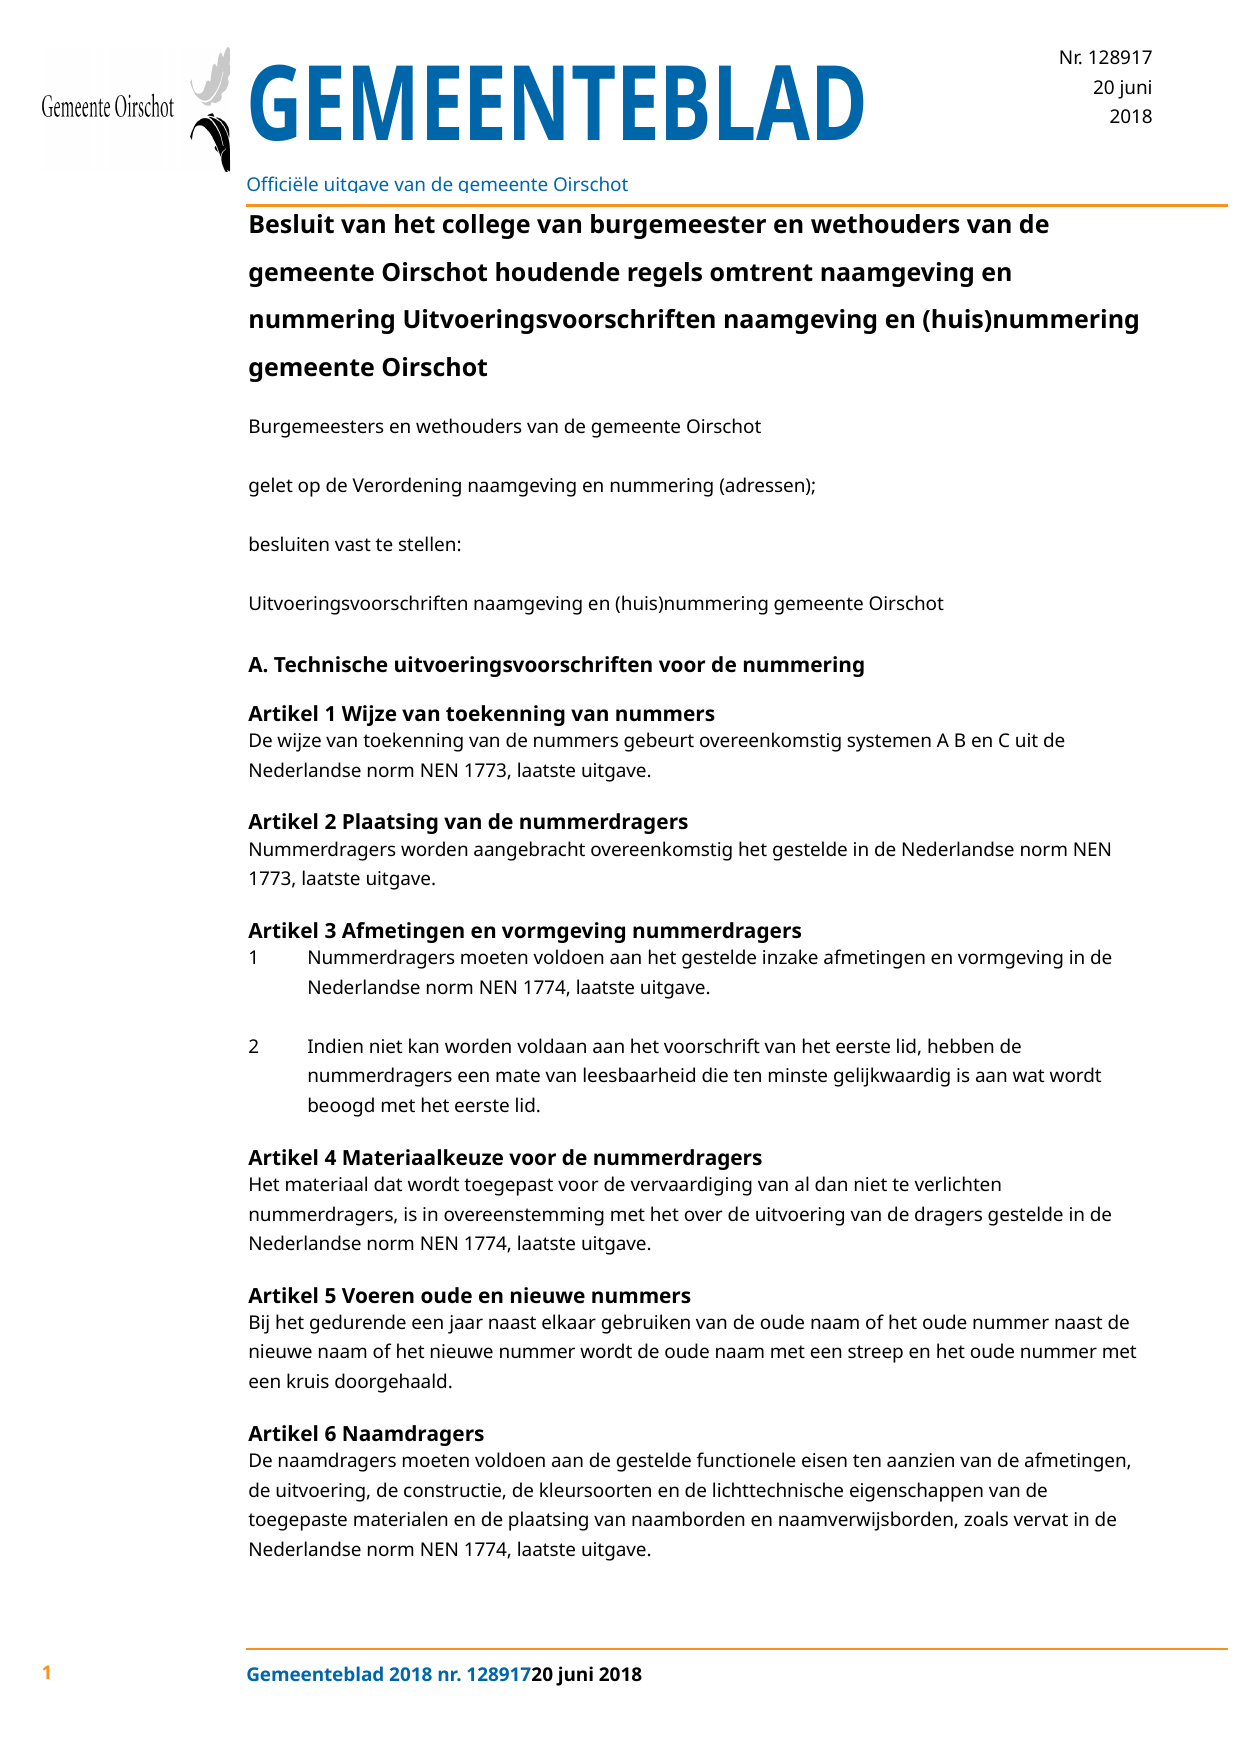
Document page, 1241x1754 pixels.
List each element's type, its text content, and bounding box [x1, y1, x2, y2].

text gelet op de Verordening naamgeving en nummering (adressen); [248, 472, 1152, 498]
text besluiten vast te stellen: [248, 531, 1152, 557]
text A. Technische uitvoeringsvoorschriften voor de nummering [248, 650, 1152, 678]
text De naamdragers moeten voldoen aan de gestelde functionele eisen ten aanzien van de afmetingen, de uitvoering, de constructie, de kleursoorten en de lichttechnische eigenschappen van de toegepaste materialen en de plaatsing van naamborden en naamverwijsborden, zoals vervat in de Nederlandse norm NEN 1774, laatste uitgave. [248, 1447, 1152, 1562]
text Uitvoeringsvoorschriften naamgeving en (huis)nummering gemeente Oirschot [248, 591, 1152, 616]
text Burgemeesters en wethouders van de gemeente Oirschot [248, 413, 1152, 439]
picture [41, 47, 231, 172]
text Artikel 2 Plaatsing van de nummerdragers [248, 807, 1152, 836]
text Artikel 4 Materiaalkeuze voor de nummerdragers [248, 1143, 1152, 1171]
text Besluit van het college van burgemeester en wethouders van de gemeente Oirschot houdende regels omtrent naamgeving en nummering Uitvoeringsvoorschriften naamgeving en (huis)nummering gemeente Oirschot [248, 207, 1152, 384]
text Artikel 3 Afmetingen en vormgeving nummerdragers [248, 916, 1152, 944]
text Bij het gedurende een jaar naast elkaar gebruiken van de oude naam of het oude nummer naast de nieuwe naam of het nieuwe nummer wordt de oude naam met een streep en het oude nummer met een kruis doorgehaald. [248, 1309, 1152, 1394]
list Indien niet kan worden voldaan aan het voorschrift van het eerste lid, hebben de nummerdragers een mate van leesbaarheid die ten minste gelijkwaardig is aan wat wordt beoogd met het eerste lid. [248, 1033, 1152, 1118]
text Nummerdragers worden aangebracht overeenkomstig het gestelde in de Nederlandse norm NEN 1773, laatste uitgave. [248, 836, 1152, 891]
list Nummerdragers moeten voldoen aan het gestelde inzake afmetingen en vormgeving in de Nederlandse norm NEN 1774, laatste uitgave. [248, 944, 1152, 1000]
text Artikel 1 Wijze van toekenning van nummers [248, 699, 1152, 727]
text Artikel 5 Voeren oude en nieuwe nummers [248, 1281, 1152, 1309]
text Artikel 6 Naamdragers [248, 1419, 1152, 1447]
text De wijze van toekenning van de nummers gebeurt overeenkomstig systemen A B en C uit de Nederlandse norm NEN 1773, laatste uitgave. [248, 727, 1152, 783]
text Het materiaal dat wordt toegepast voor de vervaardiging van al dan niet te verlichten nummerdragers, is in overeenstemming met het over de uitvoering van de dragers gestelde in de Nederlandse norm NEN 1774, laatste uitgave. [248, 1171, 1152, 1256]
